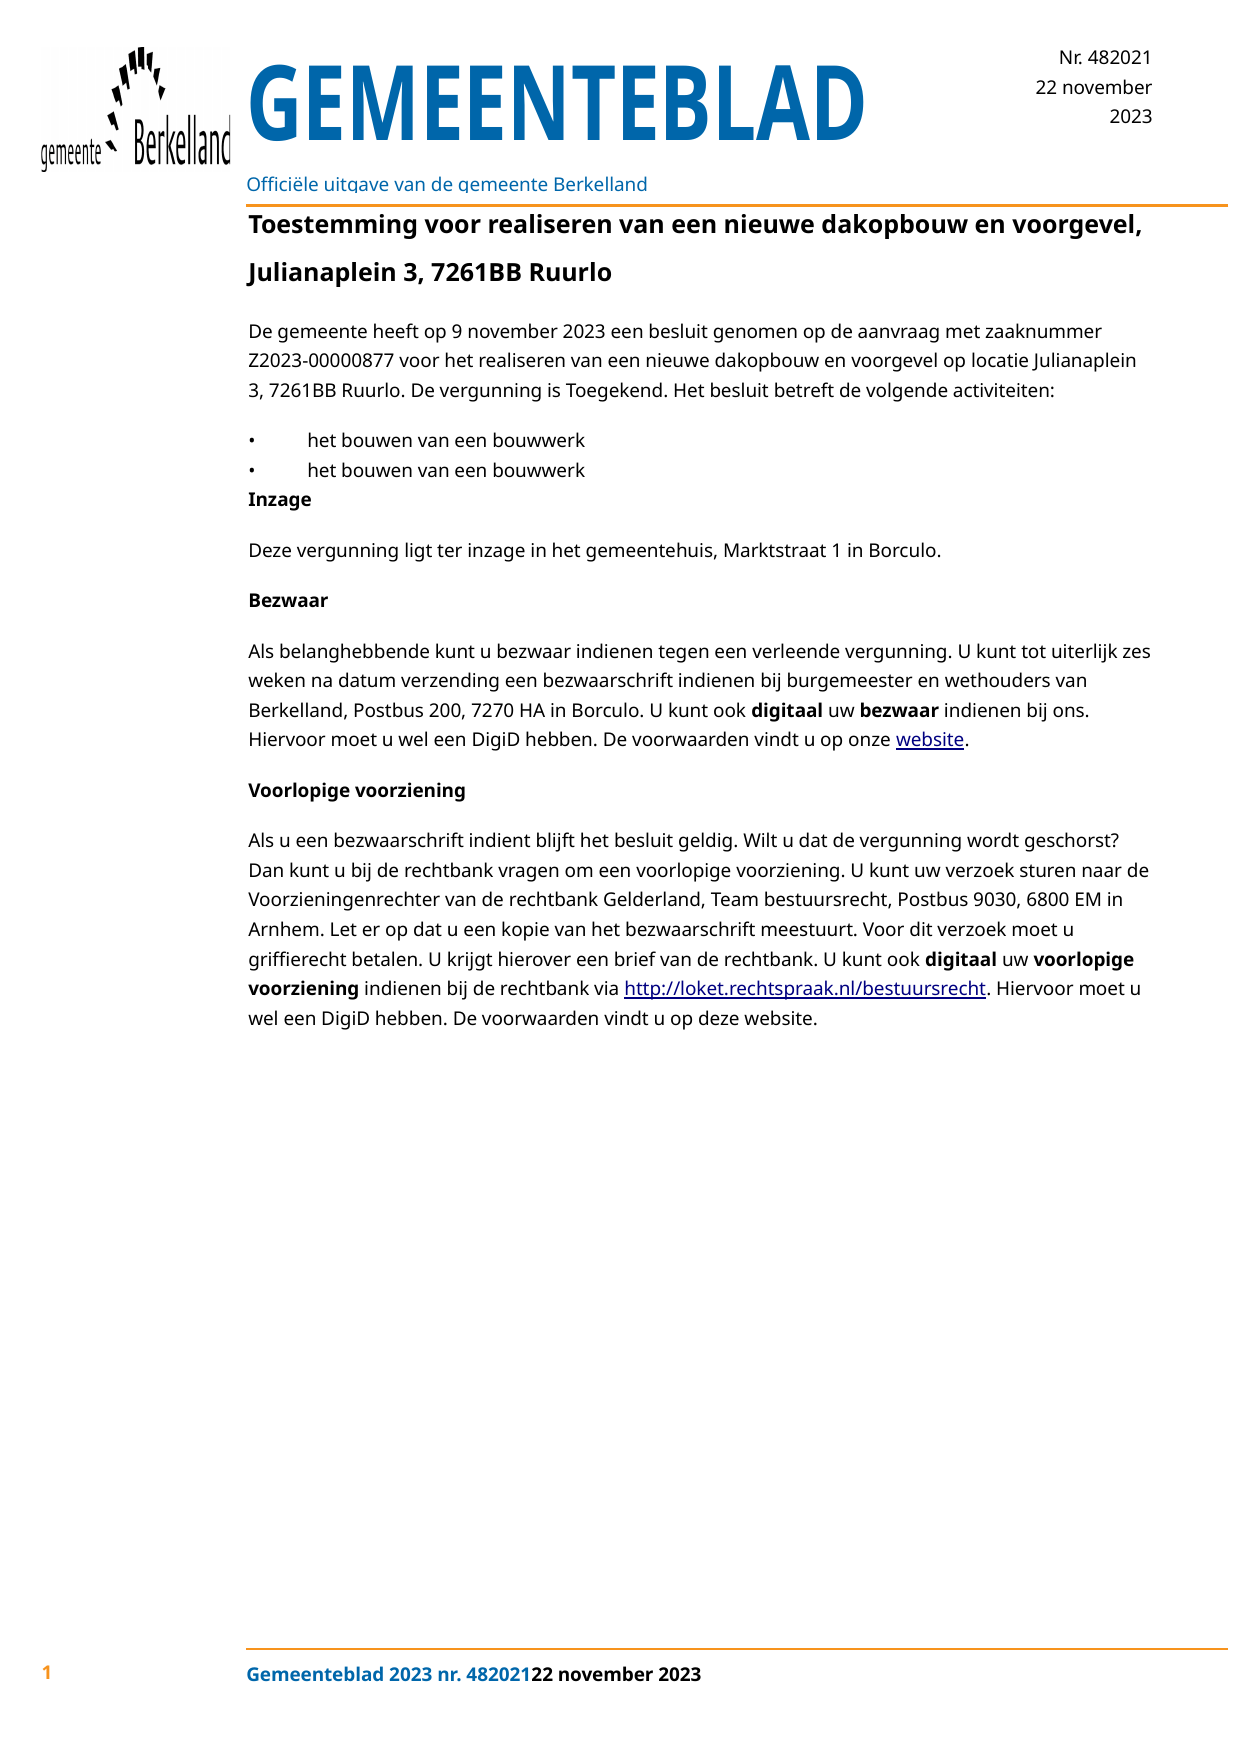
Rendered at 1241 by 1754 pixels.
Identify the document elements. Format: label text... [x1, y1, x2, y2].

picture [41, 47, 231, 172]
text Toestemming voor realiseren van een nieuwe dakopbouw en voorgevel, Julianaplein 3, 7261BB Ruurlo [248, 207, 1152, 288]
text De gemeente heeft op 9 november 2023 een besluit genomen op de aanvraag met zaaknummer Z2023-00000877 voor het realiseren van een nieuwe dakopbouw en voorgevel op locatie Julianaplein 3, 7261BB Ruurlo. De vergunning is Toegekend. Het besluit betreft de volgende activiteiten: [248, 318, 1152, 403]
text Als belanghebbende kunt u bezwaar indienen tegen een verleende vergunning. U kunt tot uiterlijk zes weken na datum verzending een bezwaarschrift indienen bij burgemeester en wethouders van Berkelland, Postbus 200, 7270 HA in Borculo. U kunt ook digitaal uw bezwaar indienen bij ons. Hiervoor moet u wel een DigiD hebben. De voorwaarden vindt u op onze website. [248, 638, 1152, 752]
text Deze vergunning ligt ter inzage in het gemeentehuis, Marktstraat 1 in Borculo. [248, 537, 1152, 563]
text Als u een bezwaarschrift indient blijft het besluit geldig. Wilt u dat de vergunning wordt geschorst? Dan kunt u bij de rechtbank vragen om een voorlopige voorziening. U kunt uw verzoek sturen naar de Voorzieningenrechter van de rechtbank Gelderland, Team bestuursrecht, Postbus 9030, 6800 EM in Arnhem. Let er op dat u een kopie van het bezwaarschrift meestuurt. Voor dit verzoek moet u griffierecht betalen. U krijgt hierover een brief van de rechtbank. U kunt ook digitaal uw voorlopige voorziening indienen bij de rechtbank via http://loket.rechtspraak.nl/bestuursrecht. Hiervoor moet u wel een DigiD hebben. De voorwaarden vindt u op deze website. [248, 827, 1152, 1031]
text Voorlopige voorziening [248, 777, 1152, 803]
list het bouwen van een bouwwerk [248, 427, 1152, 453]
text Bezwaar [248, 587, 1152, 613]
text Inzage [248, 487, 1152, 512]
list het bouwen van een bouwwerk [248, 457, 1152, 483]
